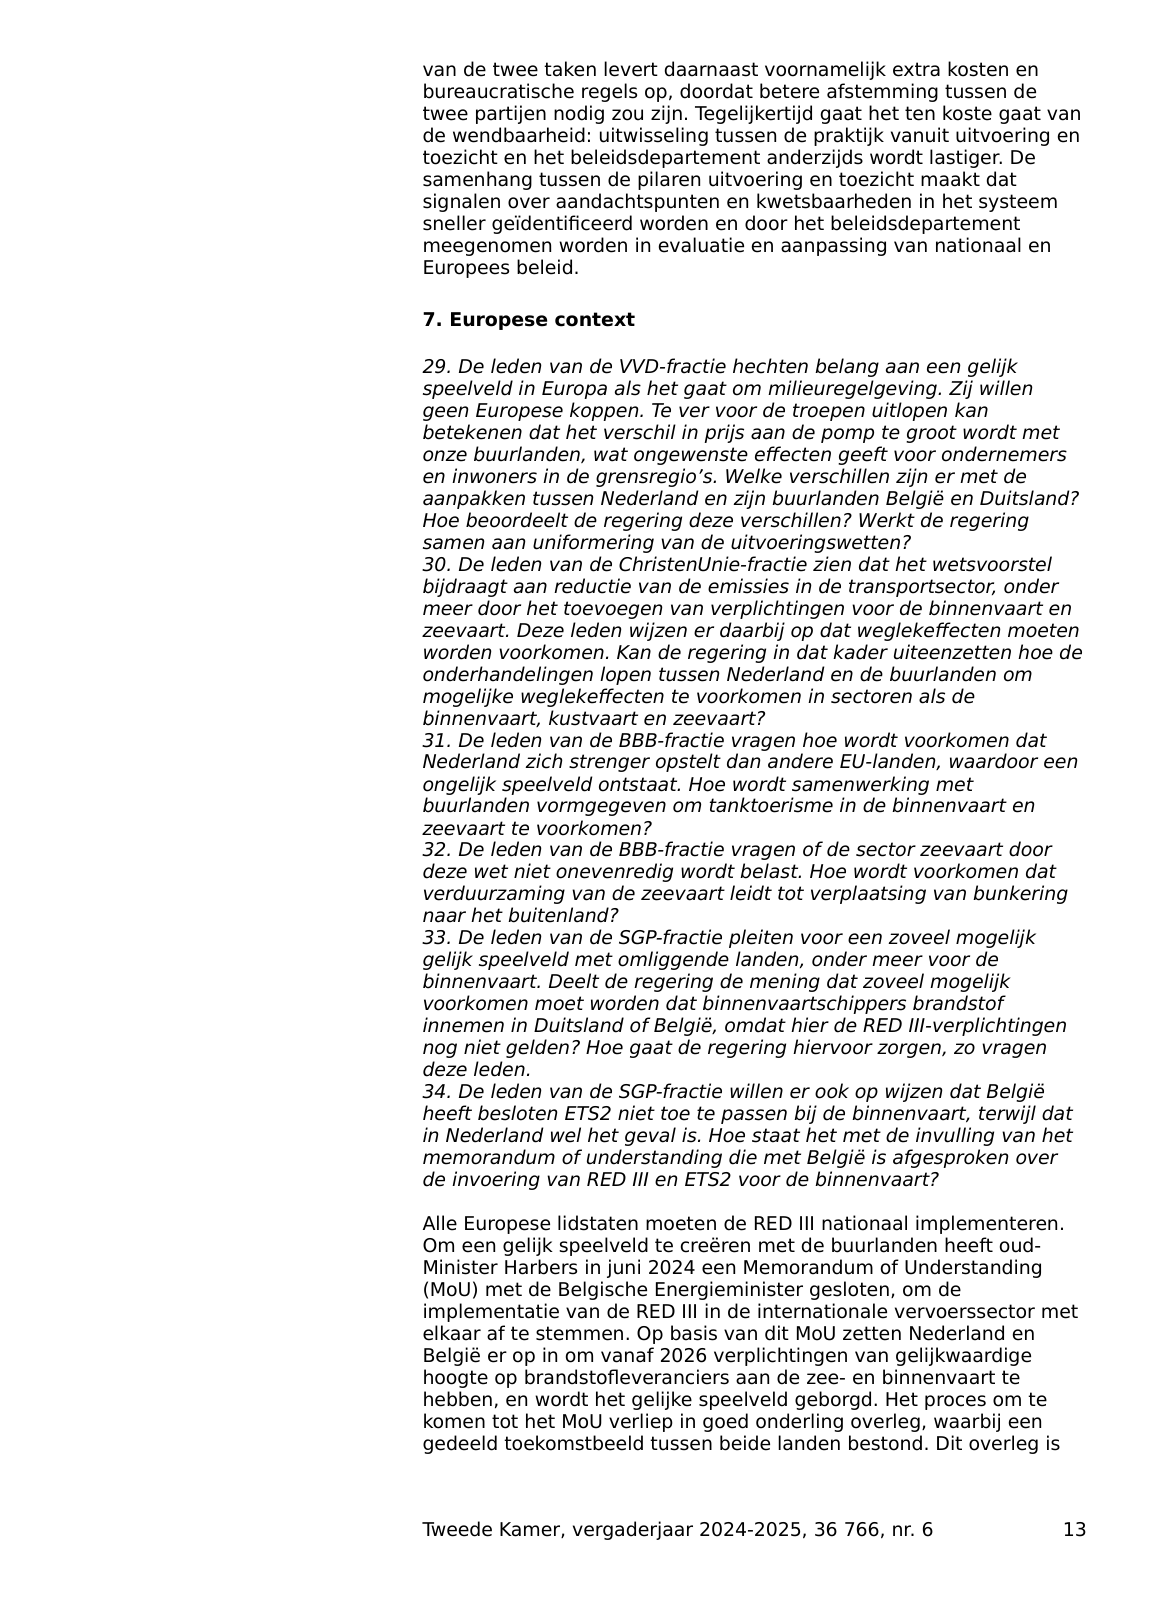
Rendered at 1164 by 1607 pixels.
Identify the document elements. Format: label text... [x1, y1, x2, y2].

text 32. De leden van de BBB-fractie vragen of de sector zeevaart door deze wet niet onevenredig wordt belast. Hoe wordt voorkomen dat verduurzaming van de zeevaart leidt tot verplaatsing van bunkering naar het buitenland? [422, 839, 1087, 927]
text 34. De leden van de SGP-fractie willen er ook op wijzen dat België heeft besloten ETS2 niet toe te passen bij de binnenvaart, terwijl dat in Nederland wel het geval is. Hoe staat het met de invulling van het memorandum of understanding die met België is afgesproken over de invoering van RED III en ETS2 voor de binnenvaart? [422, 1081, 1087, 1191]
text 33. De leden van de SGP-fractie pleiten voor een zoveel mogelijk gelijk speelveld met omliggende landen, onder meer voor de binnenvaart. Deelt de regering de mening dat zoveel mogelijk voorkomen moet worden dat binnenvaartschippers brandstof innemen in Duitsland of België, omdat hier de RED III-verplichtingen nog niet gelden? Hoe gaat de regering hiervoor zorgen, zo vragen deze leden. [422, 927, 1087, 1081]
text 30. De leden van de ChristenUnie-fractie zien dat het wetsvoorstel bijdraagt aan reductie van de emissies in de transportsector, onder meer door het toevoegen van verplichtingen voor de binnenvaart en zeevaart. Deze leden wijzen er daarbij op dat weglekeffecten moeten worden voorkomen. Kan de regering in dat kader uiteenzetten hoe de onderhandelingen lopen tussen Nederland en de buurlanden om mogelijke weglekeffecten te voorkomen in sectoren als de binnenvaart, kustvaart en zeevaart? [422, 554, 1087, 729]
text 29. De leden van de VVD-fractie hechten belang aan een gelijk speelveld in Europa als het gaat om milieuregelgeving. Zij willen geen Europese koppen. Te ver voor de troepen uitlopen kan betekenen dat het verschil in prijs aan de pomp te groot wordt met onze buurlanden, wat ongewenste effecten geeft voor ondernemers en inwoners in de grensregio’s. Welke verschillen zijn er met de aanpakken tussen Nederland en zijn buurlanden België en Duitsland? Hoe beoordeelt de regering deze verschillen? Werkt de regering samen aan uniformering van de uitvoeringswetten? [422, 356, 1087, 554]
subtitle 7. Europese context [422, 309, 1087, 331]
text van de twee taken levert daarnaast voornamelijk extra kosten en bureaucratische regels op, doordat betere afstemming tussen de twee partijen nodig zou zijn. Tegelijkertijd gaat het ten koste gaat van de wendbaarheid: uitwisseling tussen de praktijk vanuit uitvoering en toezicht en het beleidsdepartement anderzijds wordt lastiger. De samenhang tussen de pilaren uitvoering en toezicht maakt dat signalen over aandachtspunten en kwetsbaarheden in het systeem sneller geïdentificeerd worden en door het beleidsdepartement meegenomen worden in evaluatie en aanpassing van nationaal en Europees beleid. [422, 59, 1087, 279]
text 31. De leden van de BBB-fractie vragen hoe wordt voorkomen dat Nederland zich strenger opstelt dan andere EU-landen, waardoor een ongelijk speelveld ontstaat. Hoe wordt samenwerking met buurlanden vormgegeven om tanktoerisme in de binnenvaart en zeevaart te voorkomen? [422, 729, 1087, 839]
text Alle Europese lidstaten moeten de RED III nationaal implementeren. Om een gelijk speelveld te creëren met de buurlanden heeft oud-Minister Harbers in juni 2024 een Memorandum of Understanding (MoU) met de Belgische Energieminister gesloten, om de implementatie van de RED III in de internationale vervoerssector met elkaar af te stemmen. Op basis van dit MoU zetten Nederland en België er op in om vanaf 2026 verplichtingen van gelijkwaardige hoogte op brandstofleveranciers aan de zee- en binnenvaart te hebben, en wordt het gelijke speelveld geborgd. Het proces om te komen tot het MoU verliep in goed onderling overleg, waarbij een gedeeld toekomstbeeld tussen beide landen bestond. Dit overleg is [422, 1213, 1087, 1455]
